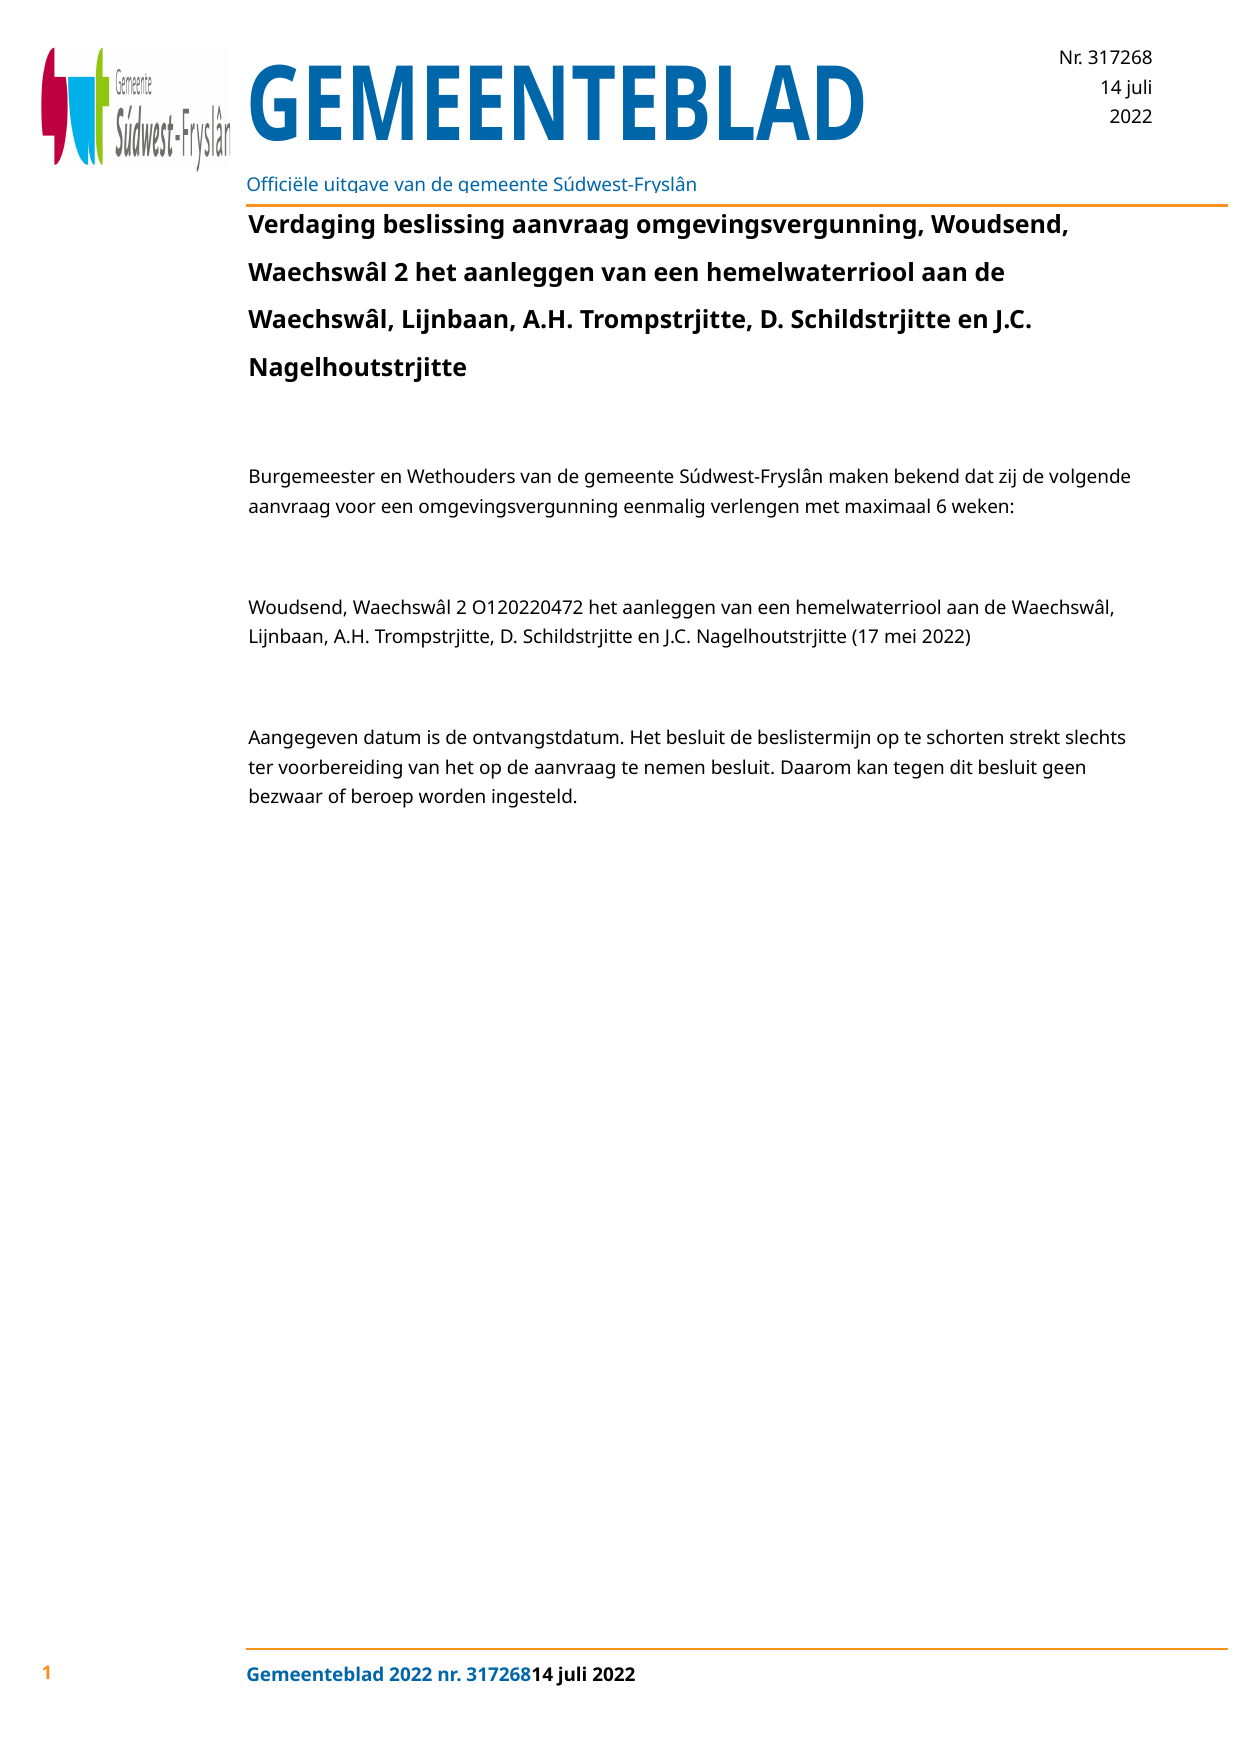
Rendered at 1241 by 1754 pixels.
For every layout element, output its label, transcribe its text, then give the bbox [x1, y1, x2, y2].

text Burgemeester en Wethouders van de gemeente Súdwest-Fryslân maken bekend dat zij de volgende aanvraag voor een omgevingsvergunning eenmalig verlengen met maximaal 6 weken: [248, 463, 1152, 519]
text Aangegeven datum is de ontvangstdatum. Het besluit de beslistermijn op te schorten strekt slechts ter voorbereiding van het op de aanvraag te nemen besluit. Daarom kan tegen dit besluit geen bezwaar of beroep worden ingesteld. [248, 724, 1152, 809]
picture [41, 47, 231, 172]
text Verdaging beslissing aanvraag omgevingsvergunning, Woudsend, Waechswâl 2 het aanleggen van een hemelwaterriool aan de Waechswâl, Lijnbaan, A.H. Trompstrjitte, D. Schildstrjitte en J.C. Nagelhoutstrjitte [248, 207, 1152, 384]
text Woudsend, Waechswâl 2 O120220472 het aanleggen van een hemelwaterriool aan de Waechswâl, Lijnbaan, A.H. Trompstrjitte, D. Schildstrjitte en J.C. Nagelhoutstrjitte (17 mei 2022) [248, 594, 1152, 649]
